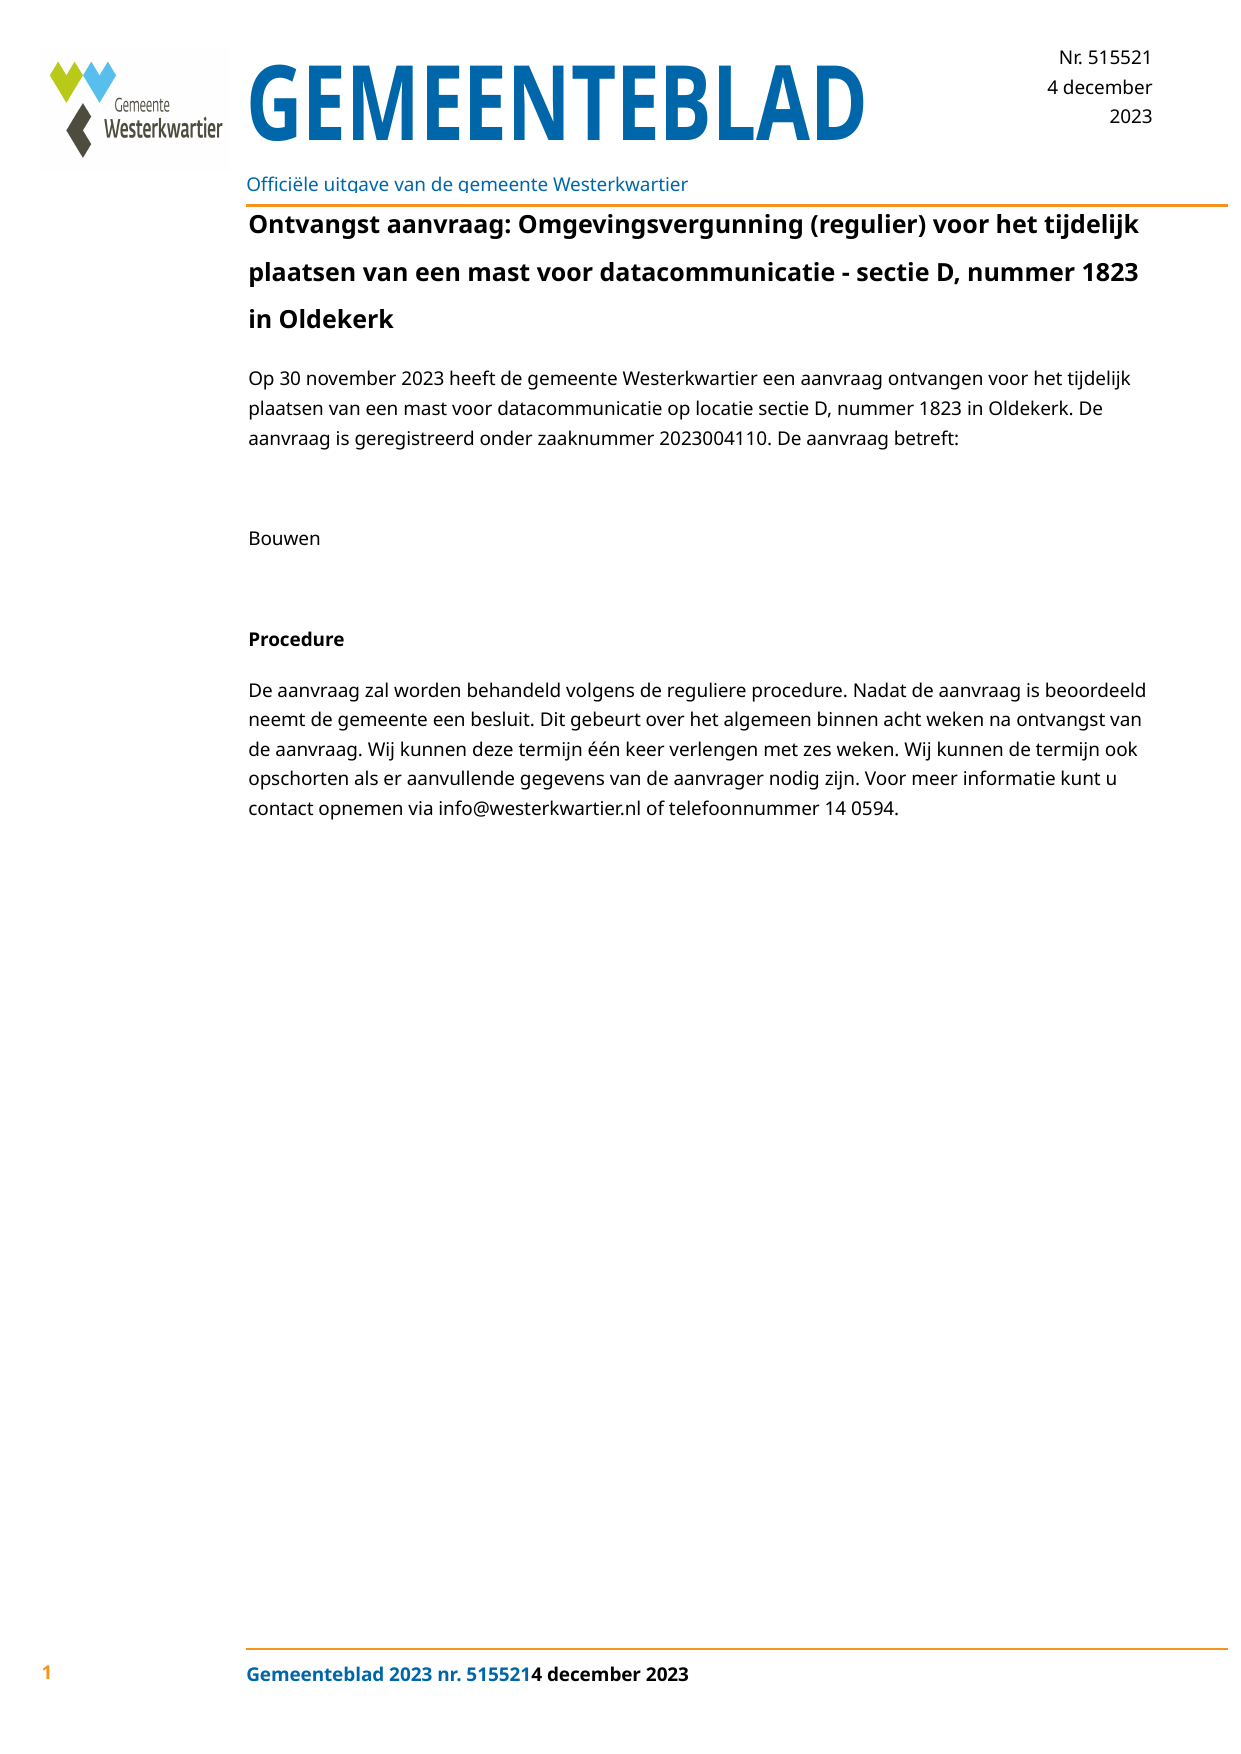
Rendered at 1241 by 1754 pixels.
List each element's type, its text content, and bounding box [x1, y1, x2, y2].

text Bouwen [248, 526, 1152, 551]
text Op 30 november 2023 heeft de gemeente Westerkwartier een aanvraag ontvangen voor het tijdelijk plaatsen van een mast voor datacommunicatie op locatie sectie D, nummer 1823 in Oldekerk. De aanvraag is geregistreerd onder zaaknummer 2023004110. De aanvraag betreft: [248, 366, 1152, 450]
text De aanvraag zal worden behandeld volgens de reguliere procedure. Nadat de aanvraag is beoordeeld neemt de gemeente een besluit. Dit gebeurt over het algemeen binnen acht weken na ontvangst van de aanvraag. Wij kunnen deze termijn één keer verlengen met zes weken. Wij kunnen de termijn ook opschorten als er aanvullende gegevens van de aanvrager nodig zijn. Voor meer informatie kunt u contact opnemen via info@westerkwartier.nl of telefoonnummer 14 0594. [248, 677, 1152, 821]
text Ontvangst aanvraag: Omgevingsvergunning (regulier) voor het tijdelijk plaatsen van een mast voor datacommunicatie - sectie D, nummer 1823 in Oldekerk [248, 207, 1152, 336]
text Procedure [248, 626, 1152, 652]
picture [41, 47, 231, 172]
